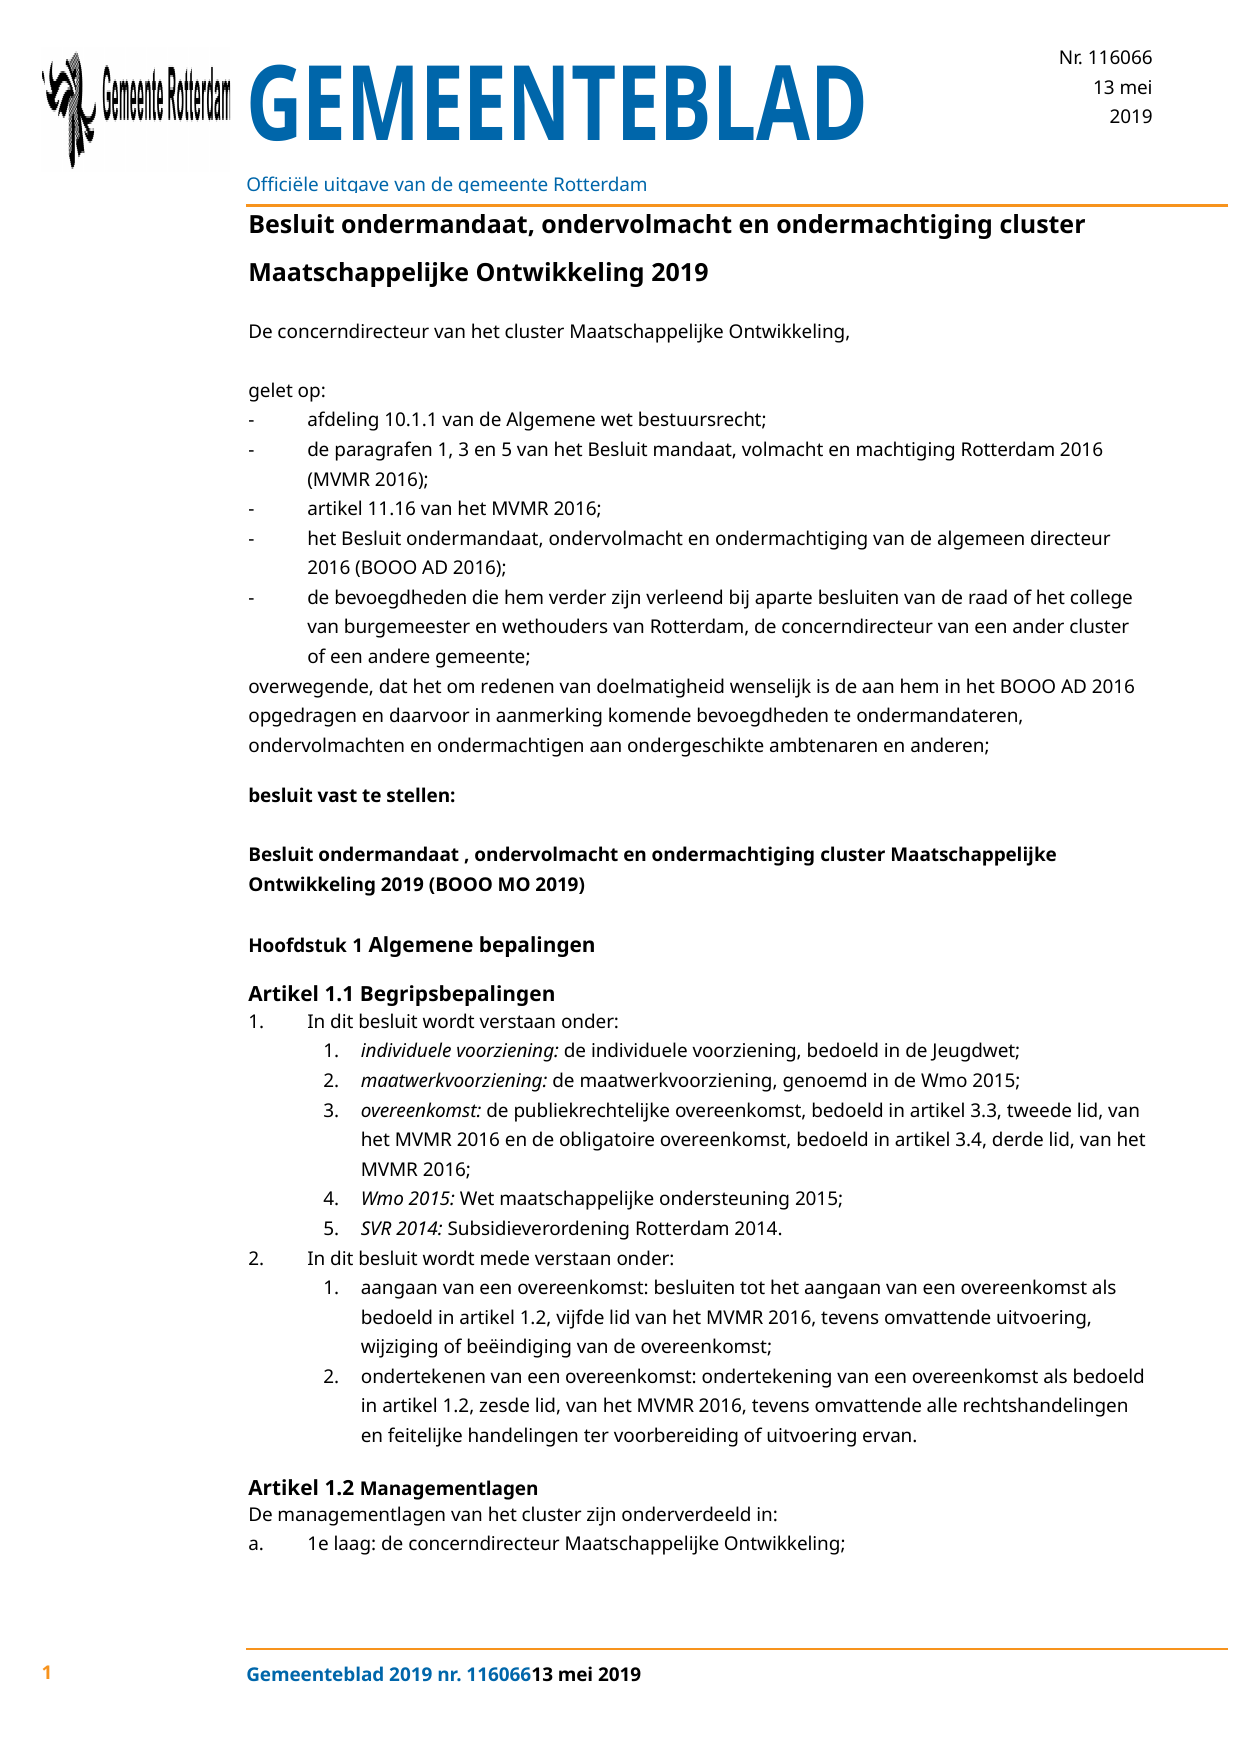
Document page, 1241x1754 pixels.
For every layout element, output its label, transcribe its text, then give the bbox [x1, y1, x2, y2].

text overwegende, dat het om redenen van doelmatigheid wenselijk is de aan hem in het BOOO AD 2016 opgedragen en daarvoor in aanmerking komende bevoegdheden te ondermandateren, ondervolmachten en ondermachtigen aan ondergeschikte ambtenaren en anderen; [248, 673, 1152, 758]
text gelet op: [248, 377, 1152, 403]
text Besluit ondermandaat , ondervolmacht en ondermachtiging cluster Maatschappelijke Ontwikkeling 2019 (BOOO MO 2019) [248, 842, 1152, 897]
list aangaan van een overeenkomst: besluiten tot het aangaan van een overeenkomst als bedoeld in artikel 1.2, vijfde lid van het MVMR 2016, tevens omvattende uitvoering, wijziging of beëindiging van de overeenkomst; [323, 1274, 1152, 1359]
text De concerndirecteur van het cluster Maatschappelijke Ontwikkeling, [248, 318, 1152, 344]
text Besluit ondermandaat, ondervolmacht en ondermachtiging cluster Maatschappelijke Ontwikkeling 2019 [248, 207, 1152, 288]
text Hoofdstuk 1 Algemene bepalingen [248, 930, 1152, 959]
list individuele voorziening: de individuele voorziening, bedoeld in de Jeugdwet; [323, 1038, 1152, 1063]
list artikel 11.16 van het MVMR 2016; [248, 495, 1152, 521]
list de bevoegdheden die hem verder zijn verleend bij aparte besluiten van de raad of het college van burgemeester en wethouders van Rotterdam, de concerndirecteur van een ander cluster of een andere gemeente; [248, 584, 1152, 669]
list 1e laag: de concerndirecteur Maatschappelijke Ontwikkeling; [248, 1531, 1152, 1556]
list Wmo 2015: Wet maatschappelijke ondersteuning 2015; [323, 1186, 1152, 1211]
list In dit besluit wordt mede verstaan onder: [248, 1245, 1152, 1270]
text De managementlagen van het cluster zijn onderverdeeld in: [248, 1501, 1152, 1527]
list maatwerkvoorziening: de maatwerkvoorziening, genoemd in de Wmo 2015; [323, 1067, 1152, 1093]
text besluit vast te stellen: [248, 782, 1152, 808]
text Artikel 1.1 Begripsbepalingen [248, 979, 1152, 1008]
picture [41, 47, 231, 172]
list de paragrafen 1, 3 en 5 van het Besluit mandaat, volmacht en machtiging Rotterdam 2016 (MVMR 2016); [248, 436, 1152, 492]
list In dit besluit wordt verstaan onder: [248, 1008, 1152, 1034]
list SVR 2014: Subsidieverordening Rotterdam 2014. [323, 1215, 1152, 1241]
list ondertekenen van een overeenkomst: ondertekening van een overeenkomst als bedoeld in artikel 1.2, zesde lid, van het MVMR 2016, tevens omvattende alle rechtshandelingen en feitelijke handelingen ter voorbereiding of uitvoering ervan. [323, 1363, 1152, 1448]
text Artikel 1.2 Managementlagen [248, 1473, 1152, 1501]
list overeenkomst: de publiekrechtelijke overeenkomst, bedoeld in artikel 3.3, tweede lid, van het MVMR 2016 en de obligatoire overeenkomst, bedoeld in artikel 3.4, derde lid, van het MVMR 2016; [323, 1097, 1152, 1182]
list het Besluit ondermandaat, ondervolmacht en ondermachtiging van de algemeen directeur 2016 (BOOO AD 2016); [248, 525, 1152, 580]
list afdeling 10.1.1 van de Algemene wet bestuursrecht; [248, 407, 1152, 432]
